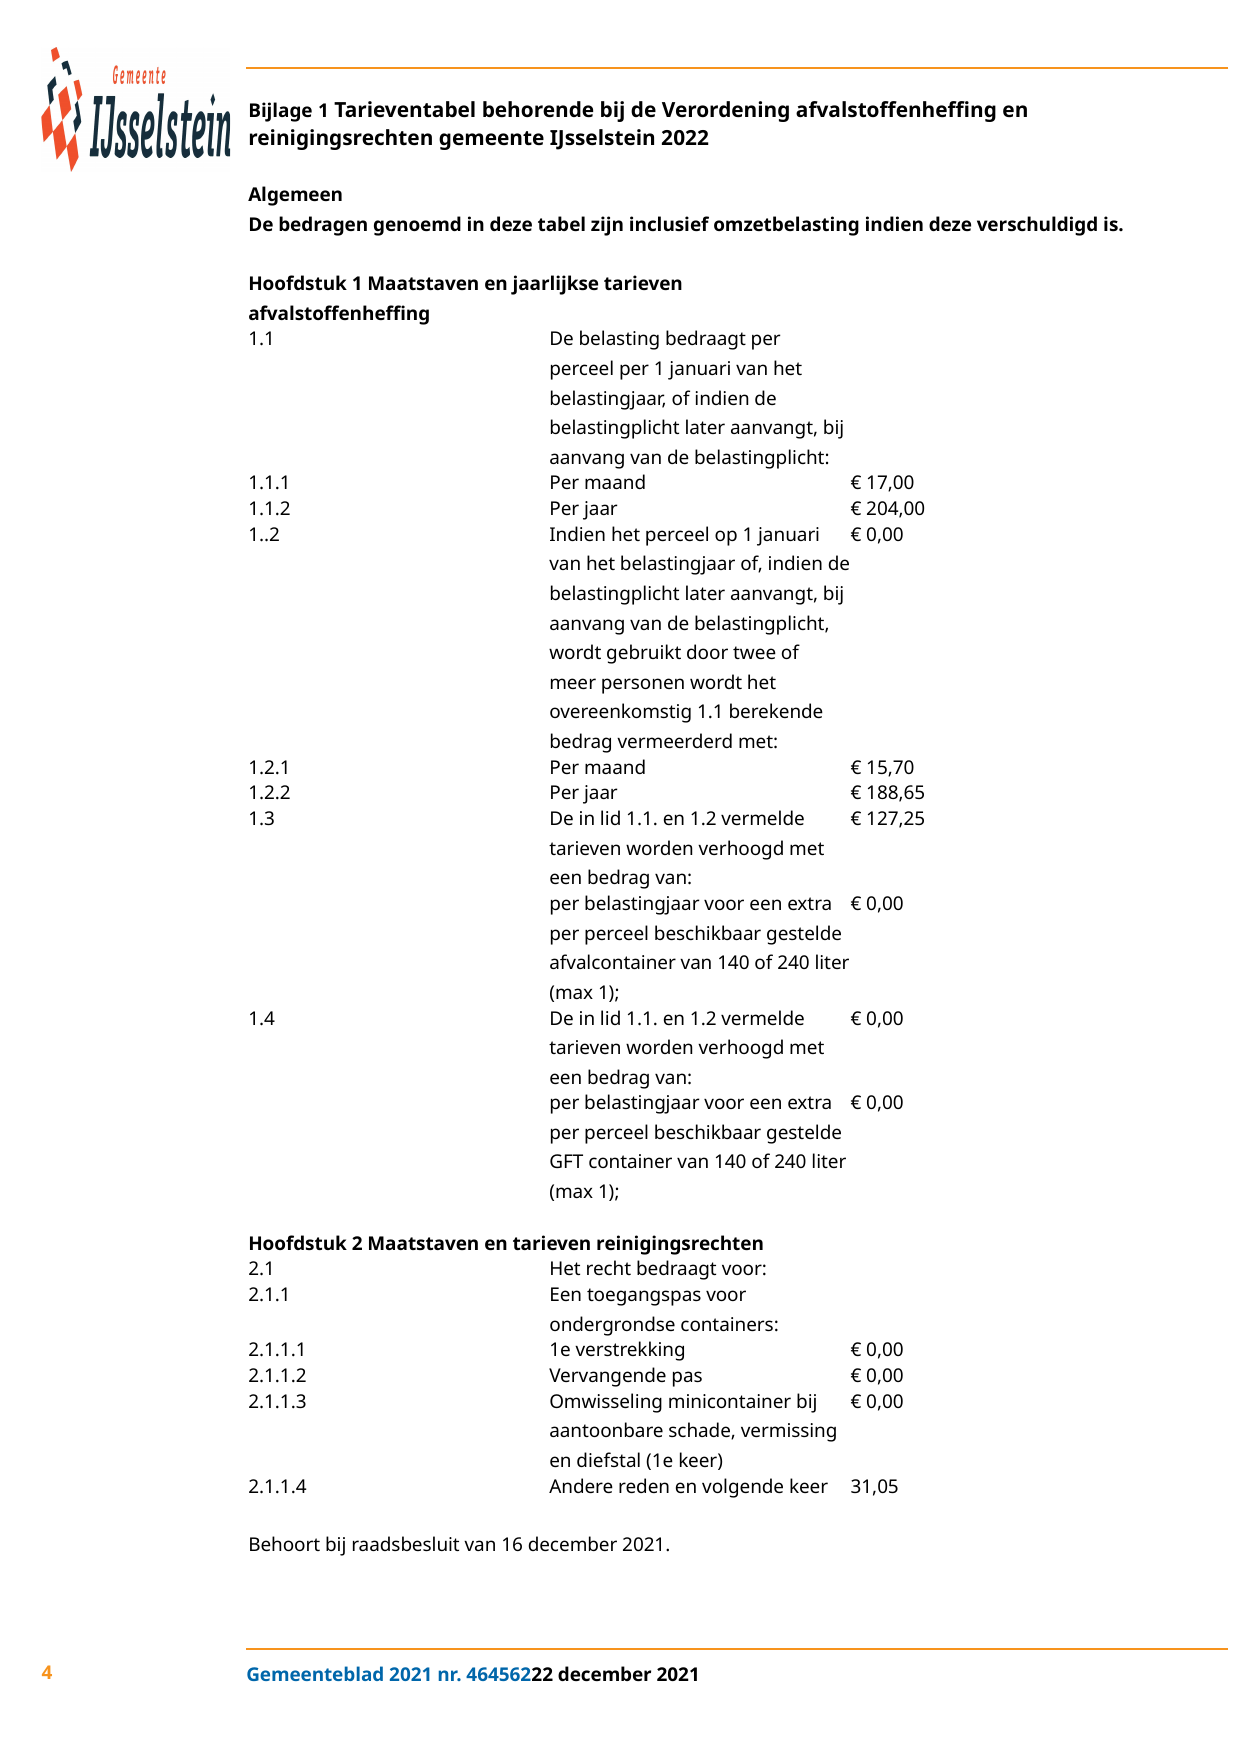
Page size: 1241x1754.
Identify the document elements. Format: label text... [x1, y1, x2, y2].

table_cell Per jaar [549, 780, 850, 805]
table_cell [850, 1230, 1152, 1256]
table_cell Vervangende pas [549, 1362, 850, 1388]
table_cell 2.1 [248, 1256, 549, 1281]
table_cell € 0,00 [850, 890, 1152, 1005]
table_cell [248, 1090, 549, 1204]
table_cell € 0,00 [850, 1090, 1152, 1204]
table_cell 31,05 [850, 1473, 1152, 1499]
text Bijlage 1 Tarieventabel behorende bij de Verordening afvalstoffenheffing en reinigingsrechten gemeente IJsselstein 2022 [248, 95, 1152, 152]
table_cell € 0,00 [850, 1337, 1152, 1362]
table_cell 1.1.2 [248, 495, 549, 521]
table_cell Andere reden en volgende keer [549, 1473, 850, 1499]
table_cell per belastingjaar voor een extra per perceel beschikbaar gestelde afvalcontainer van 140 of 240 liter (max 1); [549, 890, 850, 1005]
table_cell 1..2 [248, 521, 549, 754]
table_cell € 15,70 [850, 754, 1152, 779]
table_cell 2.1.1.4 [248, 1473, 549, 1499]
table_cell per belastingjaar voor een extra per perceel beschikbaar gestelde GFT container van 140 of 240 liter (max 1); [549, 1090, 850, 1204]
table_header [850, 270, 1152, 326]
table_cell 1e verstrekking [549, 1337, 850, 1362]
table_cell € 17,00 [850, 470, 1152, 495]
text Behoort bij raadsbesluit van 16 december 2021. [248, 1531, 1152, 1557]
table_cell [549, 1204, 850, 1230]
table_cell 2.1.1 [248, 1281, 549, 1337]
table_cell Een toegangspas voor ondergrondse containers: [549, 1281, 850, 1337]
table_cell Omwisseling minicontainer bij aantoonbare schade, vermissing en diefstal (1e keer) [549, 1388, 850, 1473]
table_cell [248, 890, 549, 1005]
table_cell 2.1.1.3 [248, 1388, 549, 1473]
table_cell [850, 1204, 1152, 1230]
table_cell [850, 1256, 1152, 1281]
table_cell 1.2.1 [248, 754, 549, 779]
table_cell 1.1 [248, 326, 549, 469]
table_cell 2.1.1.1 [248, 1337, 549, 1362]
table_header Hoofdstuk 1 Maatstaven en jaarlijkse tarieven afvalstoffenheffing [248, 270, 850, 326]
table_cell Per jaar [549, 495, 850, 521]
table_cell € 0,00 [850, 1388, 1152, 1473]
table_cell De in lid 1.1. en 1.2 vermelde tarieven worden verhoogd met een bedrag van: [549, 805, 850, 890]
text Algemeen [248, 181, 1152, 207]
table_cell 1.4 [248, 1005, 549, 1089]
table_cell Hoofdstuk 2 Maatstaven en tarieven reinigingsrechten [248, 1230, 850, 1256]
table_cell € 204,00 [850, 495, 1152, 521]
table_cell Per maand [549, 470, 850, 495]
table_cell Het recht bedraagt voor: [549, 1256, 850, 1281]
table_cell 1.2.2 [248, 780, 549, 805]
table_cell 1.1.1 [248, 470, 549, 495]
table_cell 2.1.1.2 [248, 1362, 549, 1388]
table_cell € 188,65 [850, 780, 1152, 805]
table_cell 1.3 [248, 805, 549, 890]
table_cell Indien het perceel op 1 januari van het belastingjaar of, indien de belastingplicht later aanvangt, bij aanvang van de belastingplicht, wordt gebruikt door twee of meer personen wordt het overeenkomstig 1.1 berekende bedrag vermeerderd met: [549, 521, 850, 754]
table_cell [248, 1204, 549, 1230]
table_cell [850, 1281, 1152, 1337]
text De bedragen genoemd in deze tabel zijn inclusief omzetbelasting indien deze verschuldigd is. [248, 211, 1152, 237]
table_cell De belasting bedraagt per perceel per 1 januari van het belastingjaar, of indien de belastingplicht later aanvangt, bij aanvang van de belastingplicht: [549, 326, 850, 469]
table_cell [850, 326, 1152, 469]
table_cell De in lid 1.1. en 1.2 vermelde tarieven worden verhoogd met een bedrag van: [549, 1005, 850, 1089]
table_cell € 127,25 [850, 805, 1152, 890]
table_cell € 0,00 [850, 1362, 1152, 1388]
table_cell € 0,00 [850, 521, 1152, 754]
table_cell Per maand [549, 754, 850, 779]
picture [41, 47, 231, 172]
table_cell € 0,00 [850, 1005, 1152, 1089]
